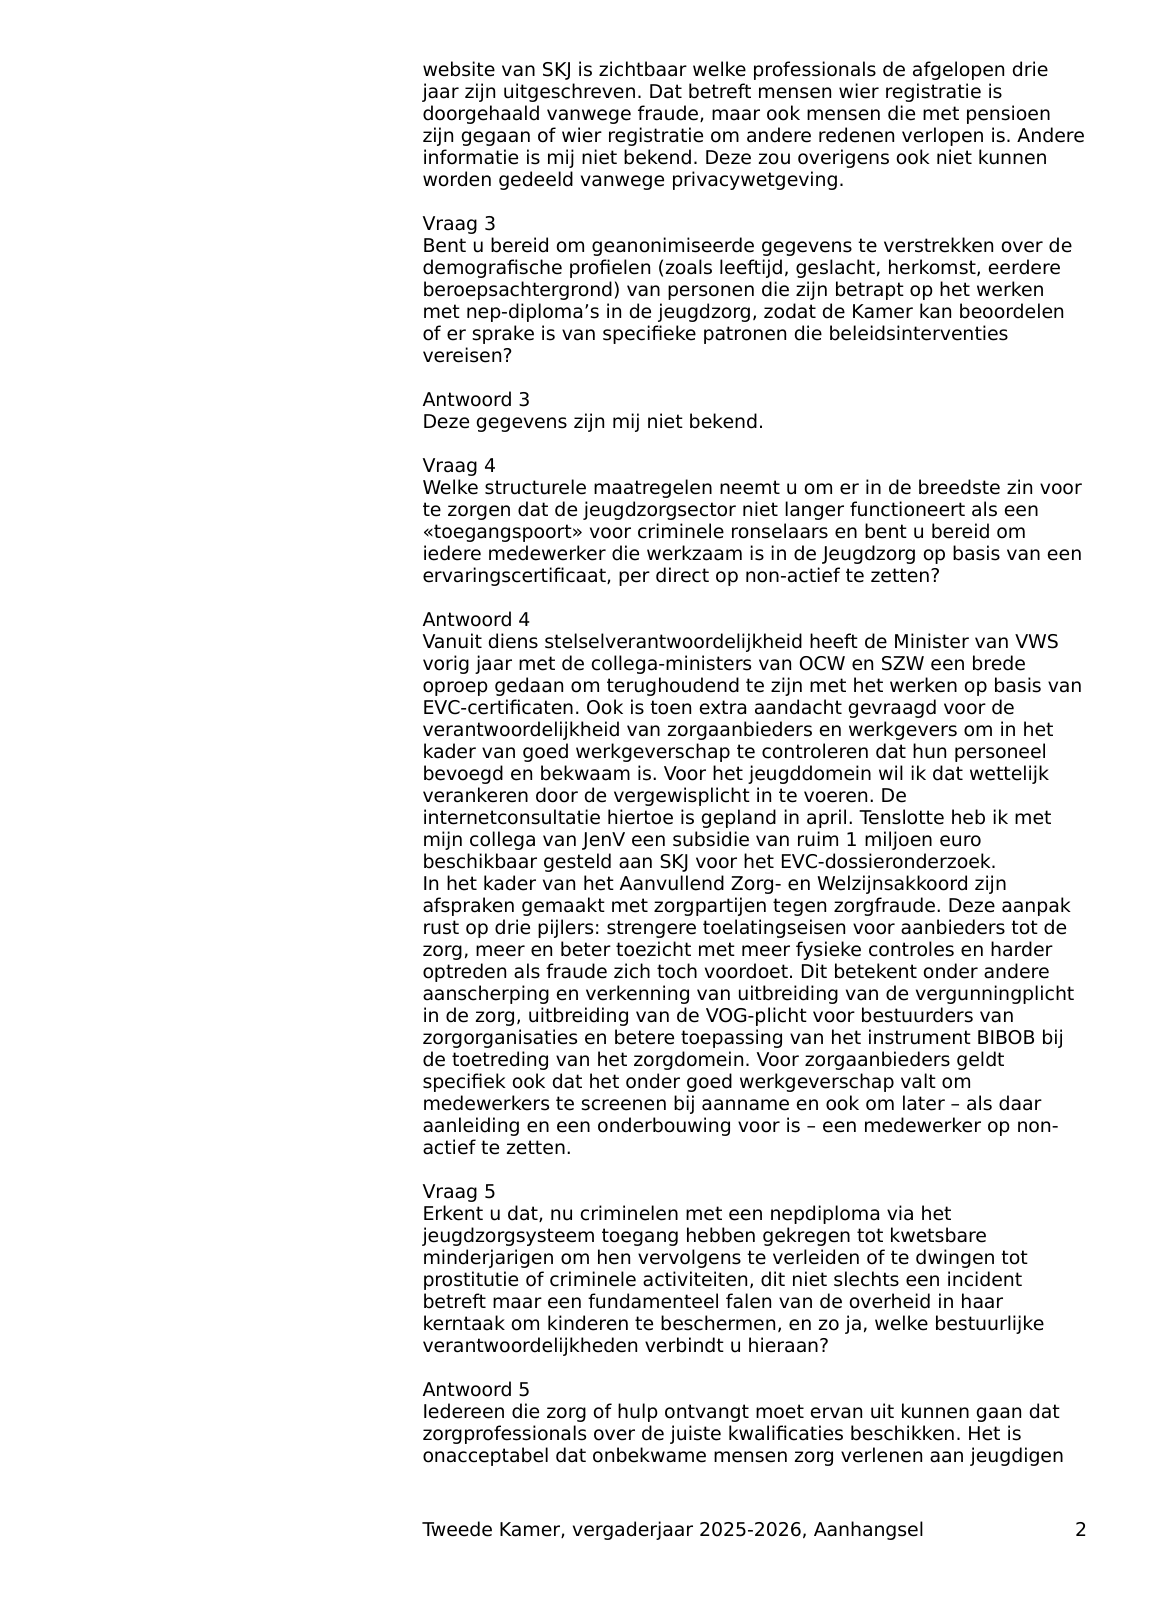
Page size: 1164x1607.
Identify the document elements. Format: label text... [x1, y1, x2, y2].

text website van SKJ is zichtbaar welke professionals de afgelopen drie jaar zijn uitgeschreven. Dat betreft mensen wier registratie is doorgehaald vanwege fraude, maar ook mensen die met pensioen zijn gegaan of wier registratie om andere redenen verlopen is. Andere informatie is mij niet bekend. Deze zou overigens ook niet kunnen worden gedeeld vanwege privacywetgeving. [422, 59, 1087, 191]
text Deze gegevens zijn mij niet bekend. [422, 411, 1087, 433]
text In het kader van het Aanvullend Zorg- en Welzijnsakkoord zijn afspraken gemaakt met zorgpartijen tegen zorgfraude. Deze aanpak rust op drie pijlers: strengere toelatingseisen voor aanbieders tot de zorg, meer en beter toezicht met meer fysieke controles en harder optreden als fraude zich toch voordoet. Dit betekent onder andere aanscherping en verkenning van uitbreiding van de vergunningplicht in de zorg, uitbreiding van de VOG-plicht voor bestuurders van zorgorganisaties en betere toepassing van het instrument BIBOB bij de toetreding van het zorgdomein. Voor zorgaanbieders geldt specifiek ook dat het onder goed werkgeverschap valt om medewerkers te screenen bij aanname en ook om later – als daar aanleiding en een onderbouwing voor is – een medewerker op non-actief te zetten. [422, 873, 1087, 1159]
text Vanuit diens stelselverantwoordelijkheid heeft de Minister van VWS vorig jaar met de collega-ministers van OCW en SZW een brede oproep gedaan om terughoudend te zijn met het werken op basis van EVC-certificaten. Ook is toen extra aandacht gevraagd voor de verantwoordelijkheid van zorgaanbieders en werkgevers om in het kader van goed werkgeverschap te controleren dat hun personeel bevoegd en bekwaam is. Voor het jeugddomein wil ik dat wettelijk verankeren door de vergewisplicht in te voeren. De internetconsultatie hiertoe is gepland in april. Tenslotte heb ik met mijn collega van JenV een subsidie van ruim 1 miljoen euro beschikbaar gesteld aan SKJ voor het EVC-dossieronderzoek. [422, 631, 1087, 873]
text Vraag 4 [422, 455, 1087, 477]
text Antwoord 5 [422, 1379, 1087, 1401]
text Antwoord 3 [422, 389, 1087, 411]
text Bent u bereid om geanonimiseerde gegevens te verstrekken over de demografische profielen (zoals leeftijd, geslacht, herkomst, eerdere beroepsachtergrond) van personen die zijn betrapt op het werken met nep-diploma’s in de jeugdzorg, zodat de Kamer kan beoordelen of er sprake is van specifieke patronen die beleidsinterventies vereisen? [422, 235, 1087, 367]
text Vraag 3 [422, 213, 1087, 235]
text Iedereen die zorg of hulp ontvangt moet ervan uit kunnen gaan dat zorgprofessionals over de juiste kwalificaties beschikken. Het is onacceptabel dat onbekwame mensen zorg verlenen aan jeugdigen [422, 1401, 1087, 1467]
text Welke structurele maatregelen neemt u om er in de breedste zin voor te zorgen dat de jeugdzorgsector niet langer functioneert als een «toegangspoort» voor criminele ronselaars en bent u bereid om iedere medewerker die werkzaam is in de Jeugdzorg op basis van een ervaringscertificaat, per direct op non-actief te zetten? [422, 477, 1087, 587]
text Antwoord 4 [422, 609, 1087, 631]
text Vraag 5 [422, 1181, 1087, 1203]
text Erkent u dat, nu criminelen met een nepdiploma via het jeugdzorgsysteem toegang hebben gekregen tot kwetsbare minderjarigen om hen vervolgens te verleiden of te dwingen tot prostitutie of criminele activiteiten, dit niet slechts een incident betreft maar een fundamenteel falen van de overheid in haar kerntaak om kinderen te beschermen, en zo ja, welke bestuurlijke verantwoordelijkheden verbindt u hieraan? [422, 1203, 1087, 1357]
